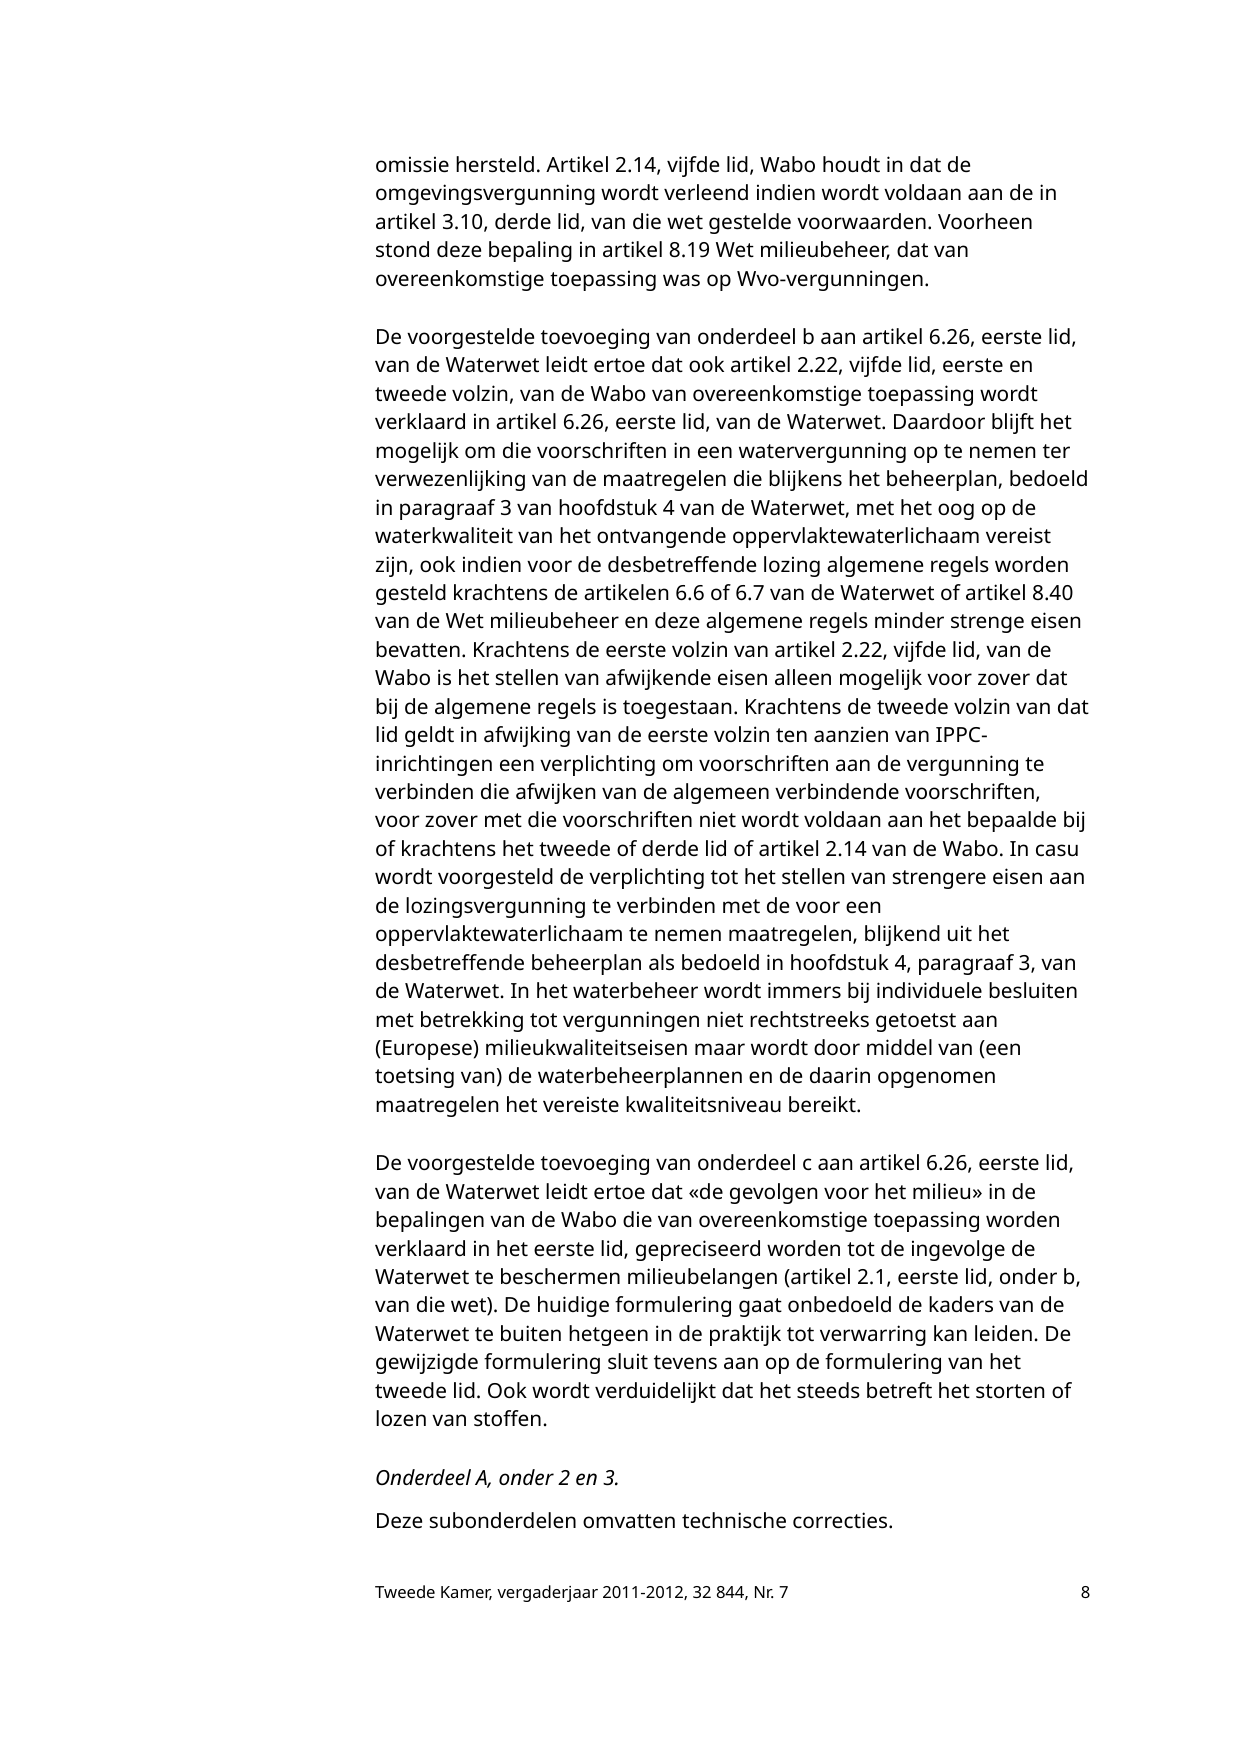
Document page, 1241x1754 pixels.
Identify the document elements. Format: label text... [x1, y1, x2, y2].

text Deze subonderdelen omvatten technische correcties. [375, 1506, 1090, 1535]
text De voorgestelde toevoeging van onderdeel b aan artikel 6.26, eerste lid, van de Waterwet leidt ertoe dat ook artikel 2.22, vijfde lid, eerste en tweede volzin, van de Wabo van overeenkomstige toepassing wordt verklaard in artikel 6.26, eerste lid, van de Waterwet. Daardoor blijft het mogelijk om die voorschriften in een watervergunning op te nemen ter verwezenlijking van de maatregelen die blijkens het beheerplan, bedoeld in paragraaf 3 van hoofdstuk 4 van de Waterwet, met het oog op de waterkwaliteit van het ontvangende oppervlaktewaterlichaam vereist zijn, ook indien voor de desbetreffende lozing algemene regels worden gesteld krachtens de artikelen 6.6 of 6.7 van de Waterwet of artikel 8.40 van de Wet milieubeheer en deze algemene regels minder strenge eisen bevatten. Krachtens de eerste volzin van artikel 2.22, vijfde lid, van de Wabo is het stellen van afwijkende eisen alleen mogelijk voor zover dat bij de algemene regels is toegestaan. Krachtens de tweede volzin van dat lid geldt in afwijking van de eerste volzin ten aanzien van IPPC-inrichtingen een verplichting om voorschriften aan de vergunning te verbinden die afwijken van de algemeen verbindende voorschriften, voor zover met die voorschriften niet wordt voldaan aan het bepaalde bij of krachtens het tweede of derde lid of artikel 2.14 van de Wabo. In casu wordt voorgesteld de verplichting tot het stellen van strengere eisen aan de lozingsvergunning te verbinden met de voor een oppervlaktewaterlichaam te nemen maatregelen, blijkend uit het desbetreffende beheerplan als bedoeld in hoofdstuk 4, paragraaf 3, van de Waterwet. In het waterbeheer wordt immers bij individuele besluiten met betrekking tot vergunningen niet rechtstreeks getoetst aan (Europese) milieukwaliteitseisen maar wordt door middel van (een toetsing van) de waterbeheerplannen en de daarin opgenomen maatregelen het vereiste kwaliteitsniveau bereikt. [375, 322, 1090, 1118]
text Onderdeel A, onder 2 en 3. [375, 1463, 1090, 1491]
text De voorgestelde toevoeging van onderdeel c aan artikel 6.26, eerste lid, van de Waterwet leidt ertoe dat «de gevolgen voor het milieu» in de bepalingen van de Wabo die van overeenkomstige toepassing worden verklaard in het eerste lid, gepreciseerd worden tot de ingevolge de Waterwet te beschermen milieubelangen (artikel 2.1, eerste lid, onder b, van die wet). De huidige formulering gaat onbedoeld de kaders van de Waterwet te buiten hetgeen in de praktijk tot verwarring kan leiden. De gewijzigde formulering sluit tevens aan op de formulering van het tweede lid. Ook wordt verduidelijkt dat het steeds betreft het storten of lozen van stoffen. [375, 1148, 1090, 1433]
text omissie hersteld. Artikel 2.14, vijfde lid, Wabo houdt in dat de omgevingsvergunning wordt verleend indien wordt voldaan aan de in artikel 3.10, derde lid, van die wet gestelde voorwaarden. Voorheen stond deze bepaling in artikel 8.19 Wet milieubeheer, dat van overeenkomstige toepassing was op Wvo-vergunningen. [375, 150, 1090, 292]
